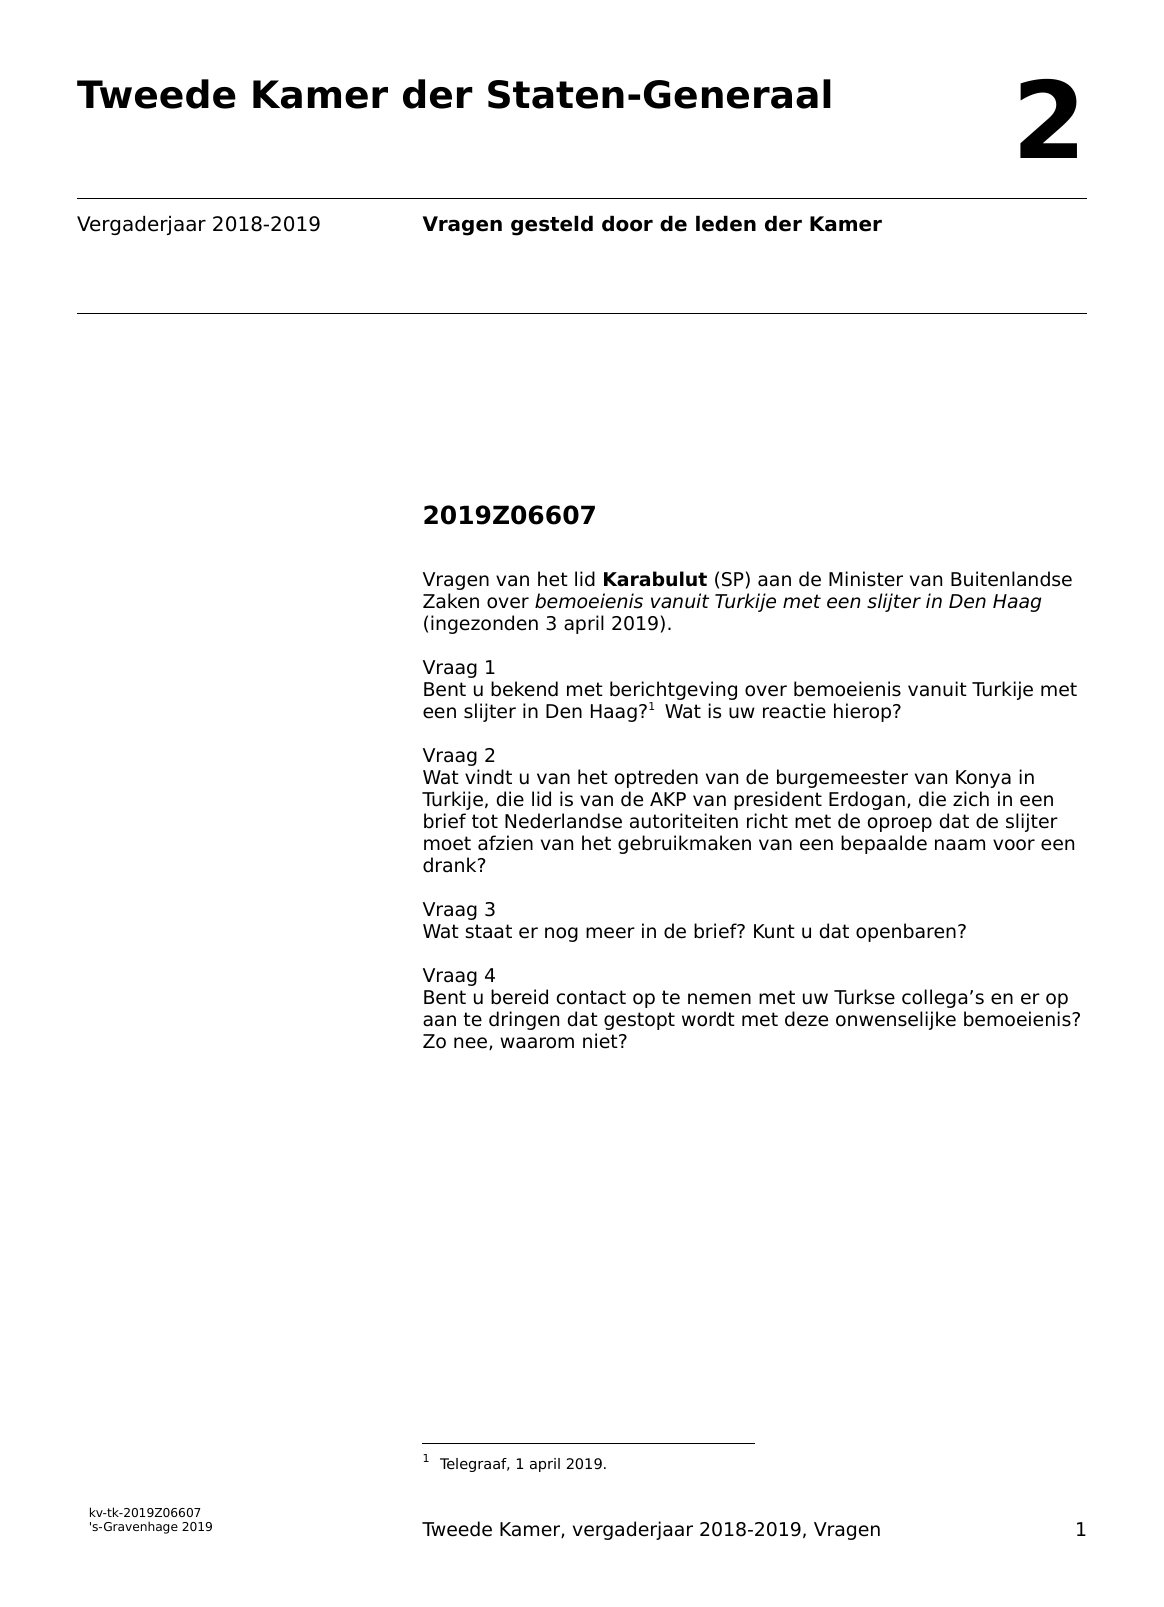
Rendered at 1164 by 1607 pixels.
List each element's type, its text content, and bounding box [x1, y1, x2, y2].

text Bent u bekend met berichtgeving over bemoeienis vanuit Turkije met een slijter in Den Haag? Wat is uw reactie hierop? [422, 679, 1087, 723]
text Vragen van het lid Karabulut (SP) aan de Minister van Buitenlandse Zaken over bemoeienis vanuit Turkije met een slijter in Den Haag (ingezonden 3 april 2019). [422, 569, 1087, 635]
text Vraag 3 [422, 899, 1087, 921]
text Vraag 1 [422, 657, 1087, 679]
text Telegraaf, 1 april 2019. [422, 1452, 1087, 1474]
text Wat staat er nog meer in de brief? Kunt u dat openbaren? [422, 921, 1087, 943]
text kv-tk-2019Z06607 [88, 1506, 323, 1520]
text 's-Gravenhage 2019 [88, 1520, 323, 1534]
table_header Tweede Kamer der Staten-Generaal [77, 59, 886, 198]
text Wat vindt u van het optreden van de burgemeester van Konya in Turkije, die lid is van de AKP van president Erdogan, die zich in een brief tot Nederlandse autoriteiten richt met de oproep dat de slijter moet afzien van het gebruikmaken van een bepaalde naam voor een drank? [422, 767, 1087, 877]
table_header 2 [886, 59, 1087, 198]
text Vraag 2 [422, 745, 1087, 767]
text Bent u bereid contact op te nemen met uw Turkse collega’s en er op aan te dringen dat gestopt wordt met deze onwenselijke bemoeienis? Zo nee, waarom niet? [422, 987, 1087, 1053]
table_cell Vragen gesteld door de leden der Kamer [422, 199, 1087, 313]
table_cell Vergaderjaar 2018-2019 [77, 199, 422, 313]
text Vraag 4 [422, 965, 1087, 987]
text 2019Z06607 [422, 501, 1087, 531]
